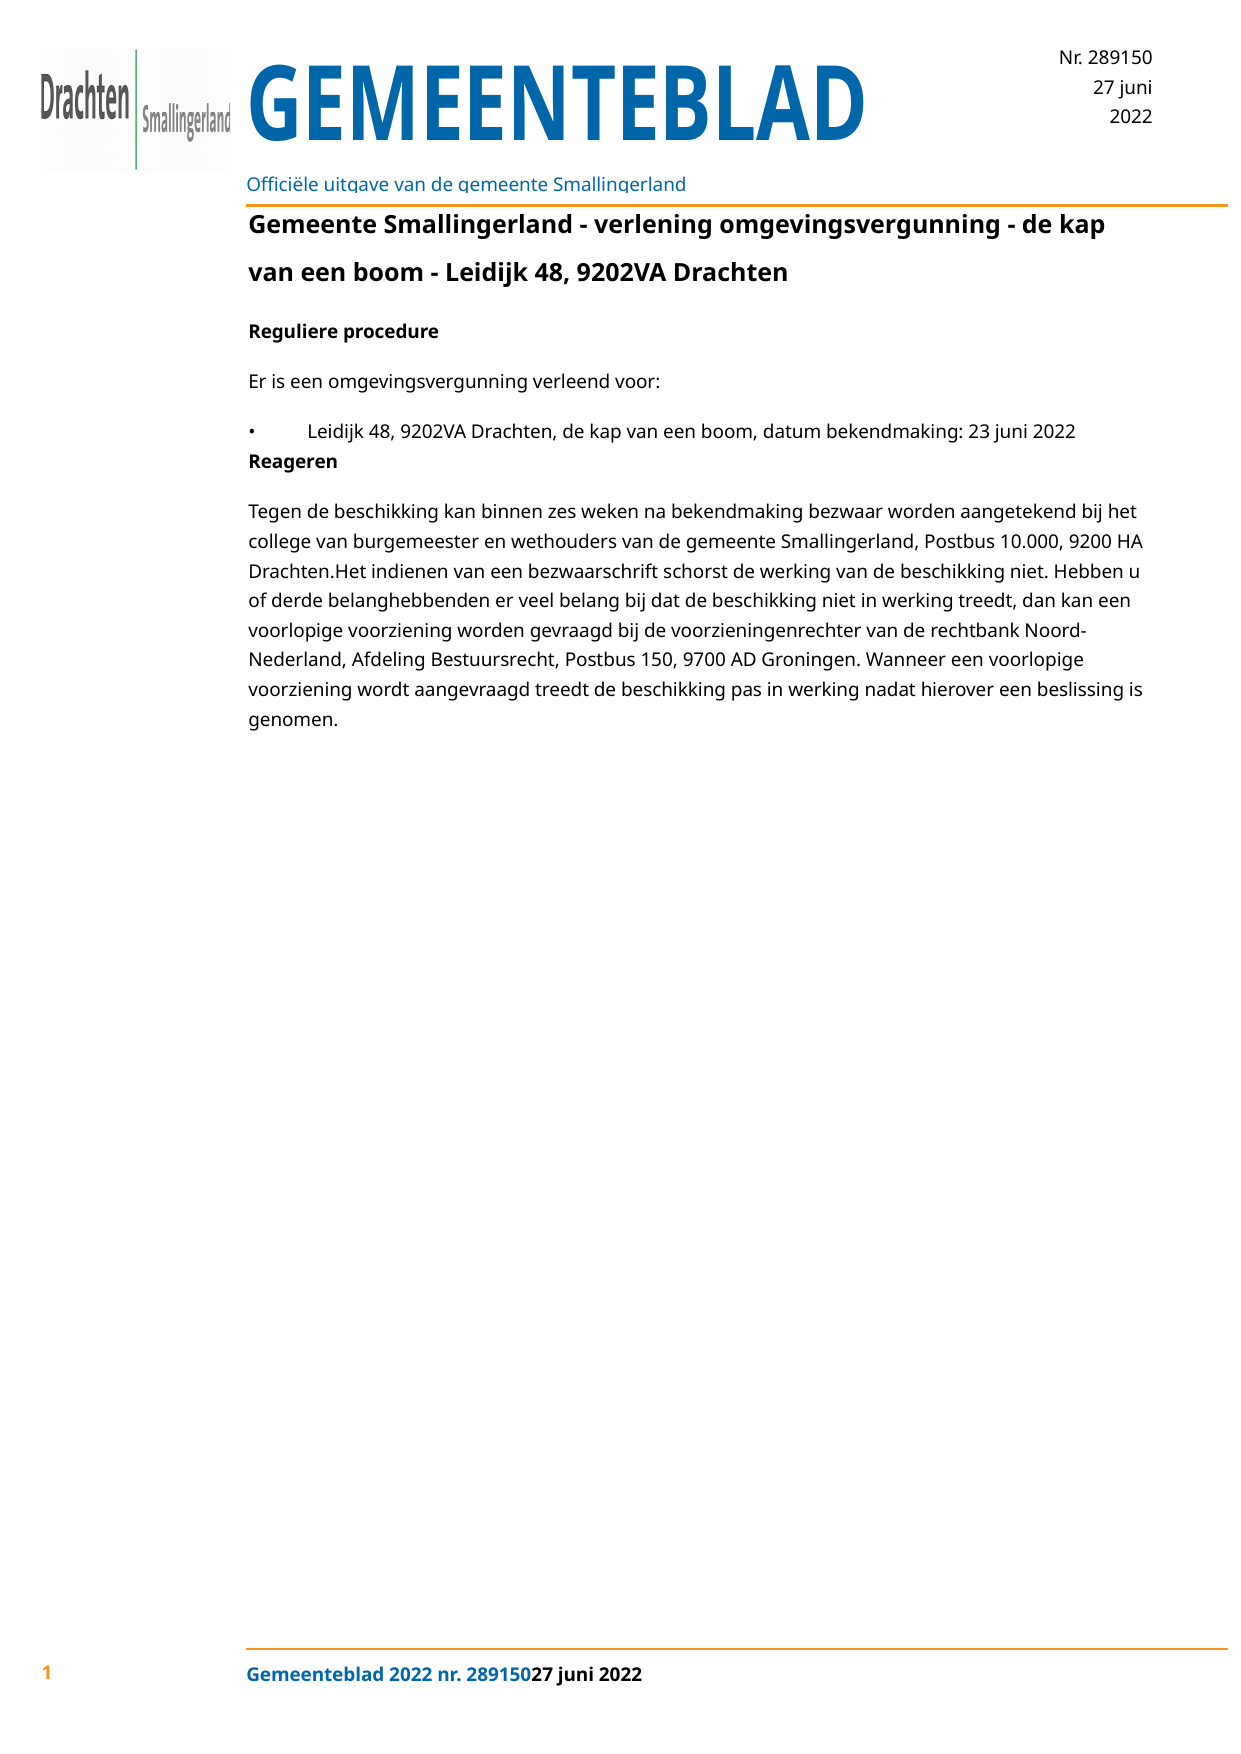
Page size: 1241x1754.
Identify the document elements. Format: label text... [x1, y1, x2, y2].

text Reguliere procedure [248, 318, 1152, 344]
text Er is een omgevingsvergunning verleend voor: [248, 368, 1152, 394]
text Tegen de beschikking kan binnen zes weken na bekendmaking bezwaar worden aangetekend bij het college van burgemeester en wethouders van de gemeente Smallingerland, Postbus 10.000, 9200 HA Drachten.Het indienen van een bezwaarschrift schorst de werking van de beschikking niet. Hebben u of derde belanghebbenden er veel belang bij dat de beschikking niet in werking treedt, dan kan een voorlopige voorziening worden gevraagd bij de voorzieningenrechter van de rechtbank Noord-Nederland, Afdeling Bestuursrecht, Postbus 150, 9700 AD Groningen. Wanneer een voorlopige voorziening wordt aangevraagd treedt de beschikking pas in werking nadat hierover een beslissing is genomen. [248, 499, 1152, 732]
list Leidijk 48, 9202VA Drachten, de kap van een boom, datum bekendmaking: 23 juni 2022 [248, 419, 1152, 444]
picture [41, 47, 231, 172]
text Gemeente Smallingerland - verlening omgevingsvergunning - de kap van een boom - Leidijk 48, 9202VA Drachten [248, 207, 1152, 288]
text Reageren [248, 448, 1152, 474]
